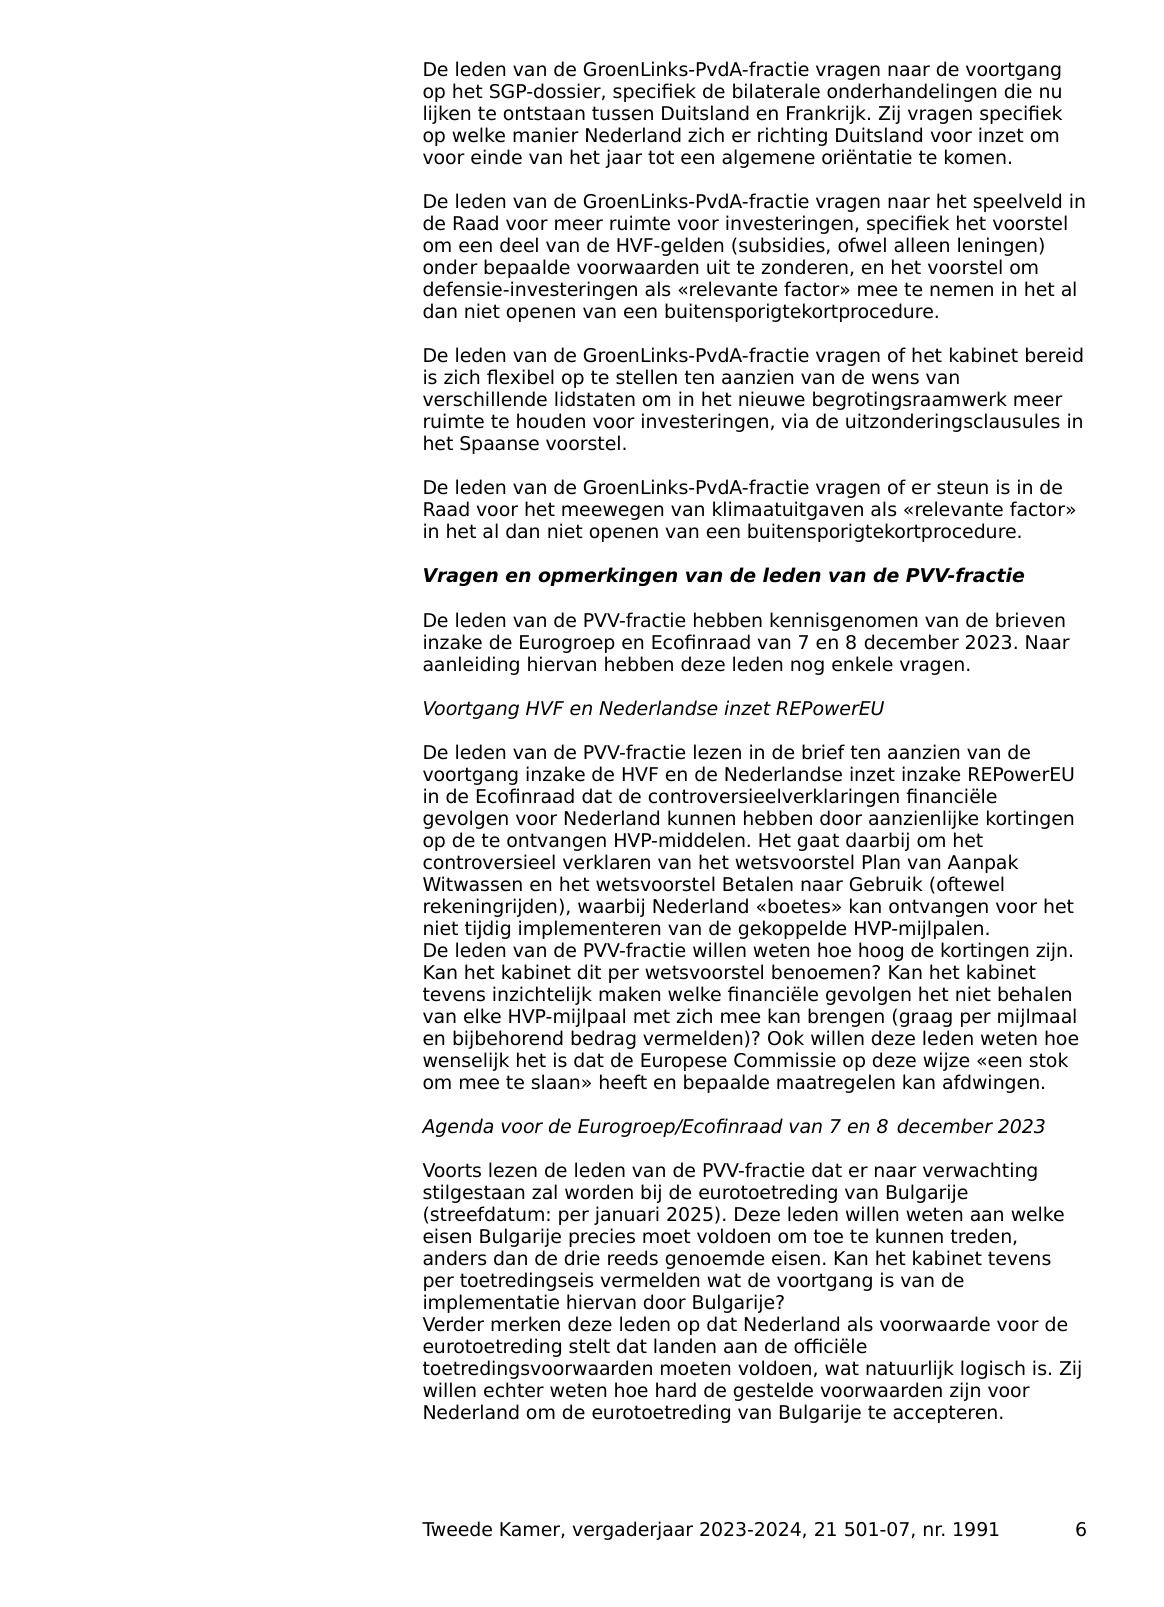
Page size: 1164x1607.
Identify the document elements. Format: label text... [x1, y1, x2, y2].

text De leden van de GroenLinks-PvdA-fractie vragen of het kabinet bereid is zich flexibel op te stellen ten aanzien van de wens van verschillende lidstaten om in het nieuwe begrotingsraamwerk meer ruimte te houden voor investeringen, via de uitzonderingsclausules in het Spaanse voorstel. [422, 345, 1087, 455]
subtitle Vragen en opmerkingen van de leden van de PVV-fractie [422, 565, 1087, 587]
subtitle Voortgang HVF en Nederlandse inzet REPowerEU [422, 698, 1087, 720]
text De leden van de GroenLinks-PvdA-fractie vragen naar het speelveld in de Raad voor meer ruimte voor investeringen, specifiek het voorstel om een deel van de HVF-gelden (subsidies, ofwel alleen leningen) onder bepaalde voorwaarden uit te zonderen, en het voorstel om defensie-investeringen als «relevante factor» mee te nemen in het al dan niet openen van een buitensporigtekortprocedure. [422, 191, 1087, 323]
text De leden van de PVV-fractie hebben kennisgenomen van de brieven inzake de Eurogroep en Ecofinraad van 7 en 8 december 2023. Naar aanleiding hiervan hebben deze leden nog enkele vragen. [422, 609, 1087, 676]
text Voorts lezen de leden van de PVV-fractie dat er naar verwachting stilgestaan zal worden bij de eurotoetreding van Bulgarije (streefdatum: per januari 2025). Deze leden willen weten aan welke eisen Bulgarije precies moet voldoen om toe te kunnen treden, anders dan de drie reeds genoemde eisen. Kan het kabinet tevens per toetredingseis vermelden wat de voortgang is van de implementatie hiervan door Bulgarije? [422, 1160, 1087, 1314]
text De leden van de GroenLinks-PvdA-fractie vragen of er steun is in de Raad voor het meewegen van klimaatuitgaven als «relevante factor» in het al dan niet openen van een buitensporigtekortprocedure. [422, 477, 1087, 543]
subtitle Agenda voor de Eurogroep/Ecofinraad van 7 en 8 december 2023 [422, 1116, 1087, 1138]
text Verder merken deze leden op dat Nederland als voorwaarde voor de eurotoetreding stelt dat landen aan de officiële toetredingsvoorwaarden moeten voldoen, wat natuurlijk logisch is. Zij willen echter weten hoe hard de gestelde voorwaarden zijn voor Nederland om de eurotoetreding van Bulgarije te accepteren. [422, 1314, 1087, 1424]
text De leden van de PVV-fractie willen weten hoe hoog de kortingen zijn. Kan het kabinet dit per wetsvoorstel benoemen? Kan het kabinet tevens inzichtelijk maken welke financiële gevolgen het niet behalen van elke HVP-mijlpaal met zich mee kan brengen (graag per mijlmaal en bijbehorend bedrag vermelden)? Ook willen deze leden weten hoe wenselijk het is dat de Europese Commissie op deze wijze «een stok om mee te slaan» heeft en bepaalde maatregelen kan afdwingen. [422, 940, 1087, 1093]
text De leden van de GroenLinks-PvdA-fractie vragen naar de voortgang op het SGP-dossier, specifiek de bilaterale onderhandelingen die nu lijken te ontstaan tussen Duitsland en Frankrijk. Zij vragen specifiek op welke manier Nederland zich er richting Duitsland voor inzet om voor einde van het jaar tot een algemene oriëntatie te komen. [422, 59, 1087, 169]
text De leden van de PVV-fractie lezen in de brief ten aanzien van de voortgang inzake de HVF en de Nederlandse inzet inzake REPowerEU in de Ecofinraad dat de controversieelverklaringen financiële gevolgen voor Nederland kunnen hebben door aanzienlijke kortingen op de te ontvangen HVP-middelen. Het gaat daarbij om het controversieel verklaren van het wetsvoorstel Plan van Aanpak Witwassen en het wetsvoorstel Betalen naar Gebruik (oftewel rekeningrijden), waarbij Nederland «boetes» kan ontvangen voor het niet tijdig implementeren van de gekoppelde HVP-mijlpalen. [422, 742, 1087, 940]
